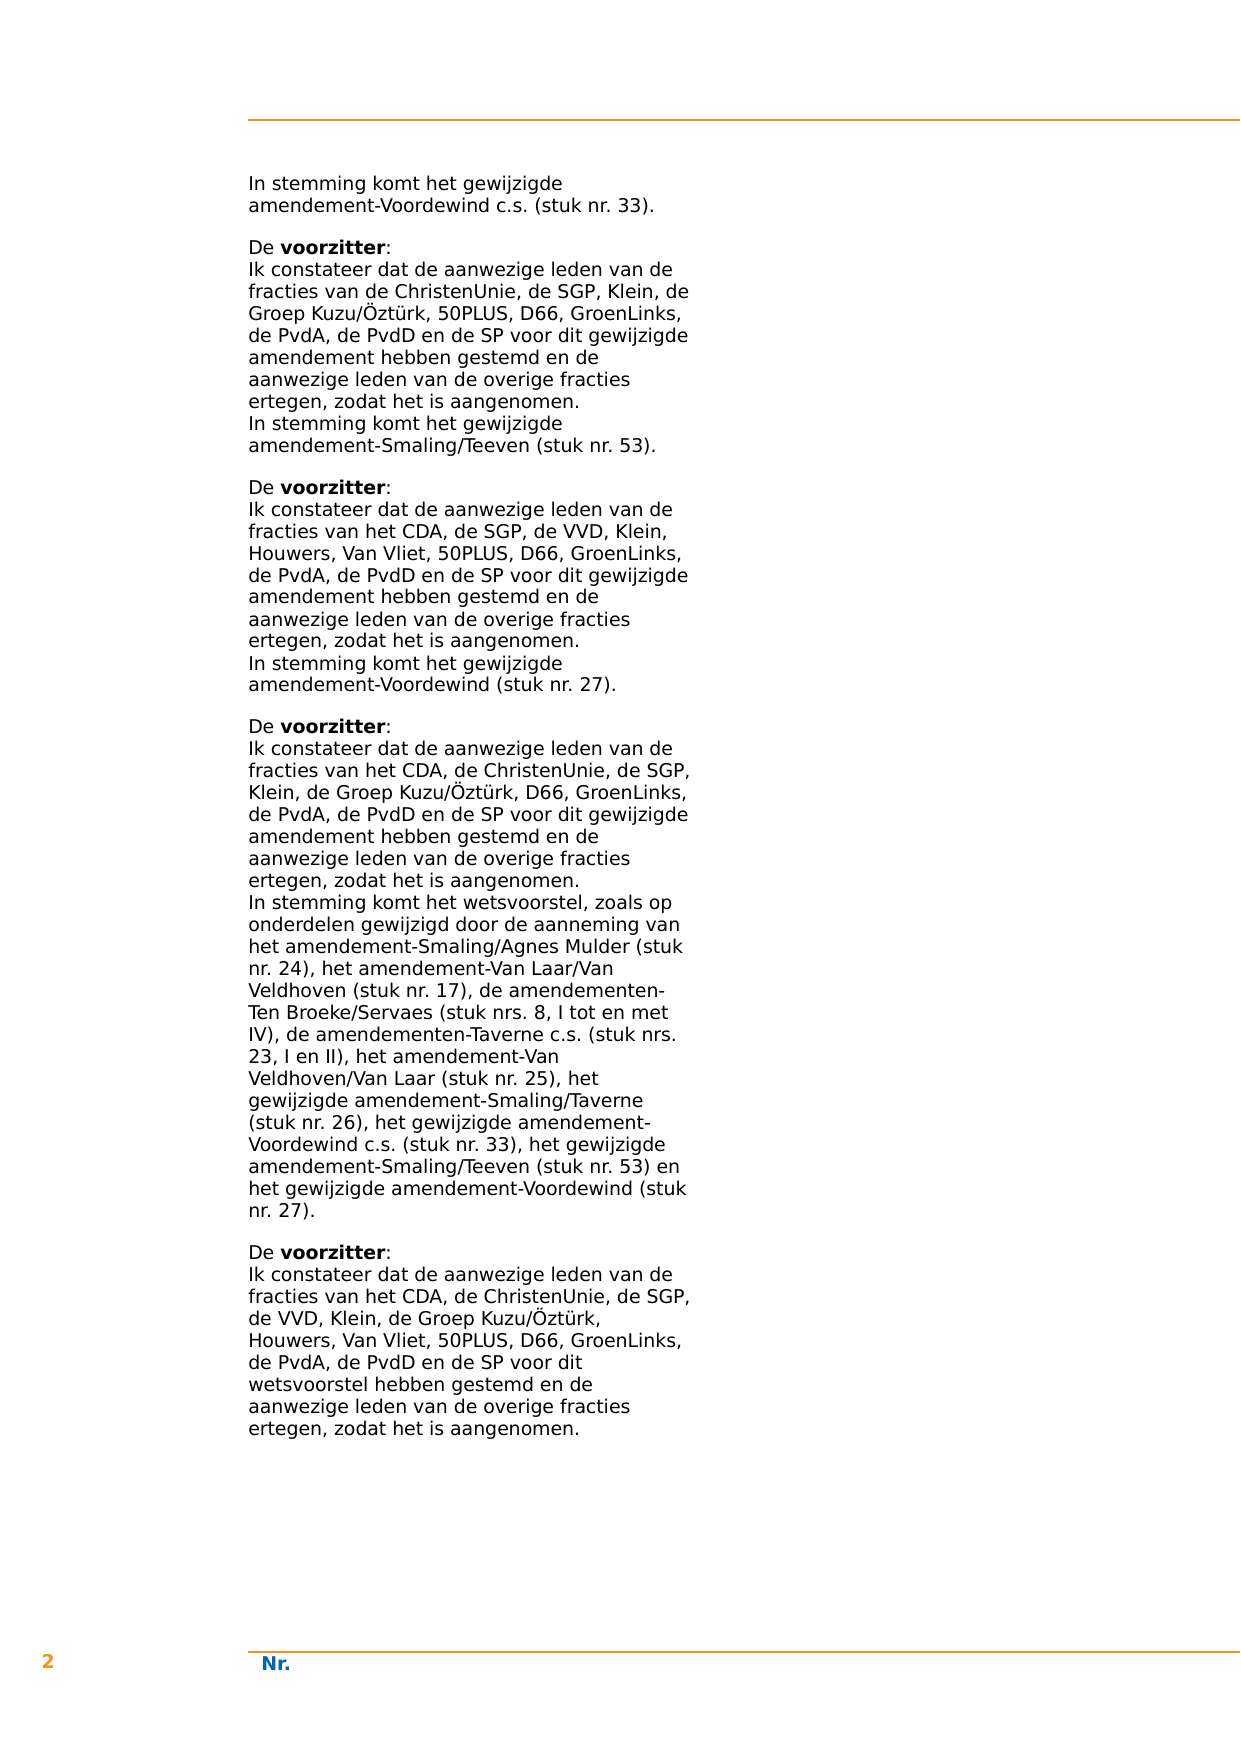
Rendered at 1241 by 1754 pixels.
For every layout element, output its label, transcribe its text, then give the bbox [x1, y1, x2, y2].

text Ik constateer dat de aanwezige leden van de fracties van het CDA, de ChristenUnie, de SGP, de VVD, Klein, de Groep Kuzu/Öztürk, Houwers, Van Vliet, 50PLUS, D66, GroenLinks, de PvdA, de PvdD en de SP voor dit wetsvoorstel hebben gestemd en de aanwezige leden van de overige fracties ertegen, zodat het is aangenomen. [248, 1264, 691, 1440]
text De voorzitter: [248, 237, 691, 259]
text In stemming komt het wetsvoorstel, zoals op onderdelen gewijzigd door de aanneming van het amendement-Smaling/Agnes Mulder (stuk nr. 24), het amendement-Van Laar/Van Veldhoven (stuk nr. 17), de amendementen-Ten Broeke/Servaes (stuk nrs. 8, I tot en met IV), de amendementen-Taverne c.s. (stuk nrs. 23, I en II), het amendement-Van Veldhoven/Van Laar (stuk nr. 25), het gewijzigde amendement-Smaling/Taverne (stuk nr. 26), het gewijzigde amendement-Voordewind c.s. (stuk nr. 33), het gewijzigde amendement-Smaling/Teeven (stuk nr. 53) en het gewijzigde amendement-Voordewind (stuk nr. 27). [248, 892, 691, 1222]
text Ik constateer dat de aanwezige leden van de fracties van het CDA, de SGP, de VVD, Klein, Houwers, Van Vliet, 50PLUS, D66, GroenLinks, de PvdA, de PvdD en de SP voor dit gewijzigde amendement hebben gestemd en de aanwezige leden van de overige fracties ertegen, zodat het is aangenomen. [248, 498, 691, 652]
text In stemming komt het gewijzigde amendement-Voordewind (stuk nr. 27). [248, 652, 691, 696]
text Ik constateer dat de aanwezige leden van de fracties van het CDA, de ChristenUnie, de SGP, Klein, de Groep Kuzu/Öztürk, D66, GroenLinks, de PvdA, de PvdD en de SP voor dit gewijzigde amendement hebben gestemd en de aanwezige leden van de overige fracties ertegen, zodat het is aangenomen. [248, 738, 691, 892]
text In stemming komt het gewijzigde amendement-Smaling/Teeven (stuk nr. 53). [248, 413, 691, 457]
text De voorzitter: [248, 477, 691, 498]
text In stemming komt het gewijzigde amendement-Voordewind c.s. (stuk nr. 33). [248, 173, 691, 217]
text De voorzitter: [248, 716, 691, 738]
text Ik constateer dat de aanwezige leden van de fracties van de ChristenUnie, de SGP, Klein, de Groep Kuzu/Öztürk, 50PLUS, D66, GroenLinks, de PvdA, de PvdD en de SP voor dit gewijzigde amendement hebben gestemd en de aanwezige leden van de overige fracties ertegen, zodat het is aangenomen. [248, 259, 691, 413]
text De voorzitter: [248, 1242, 691, 1264]
